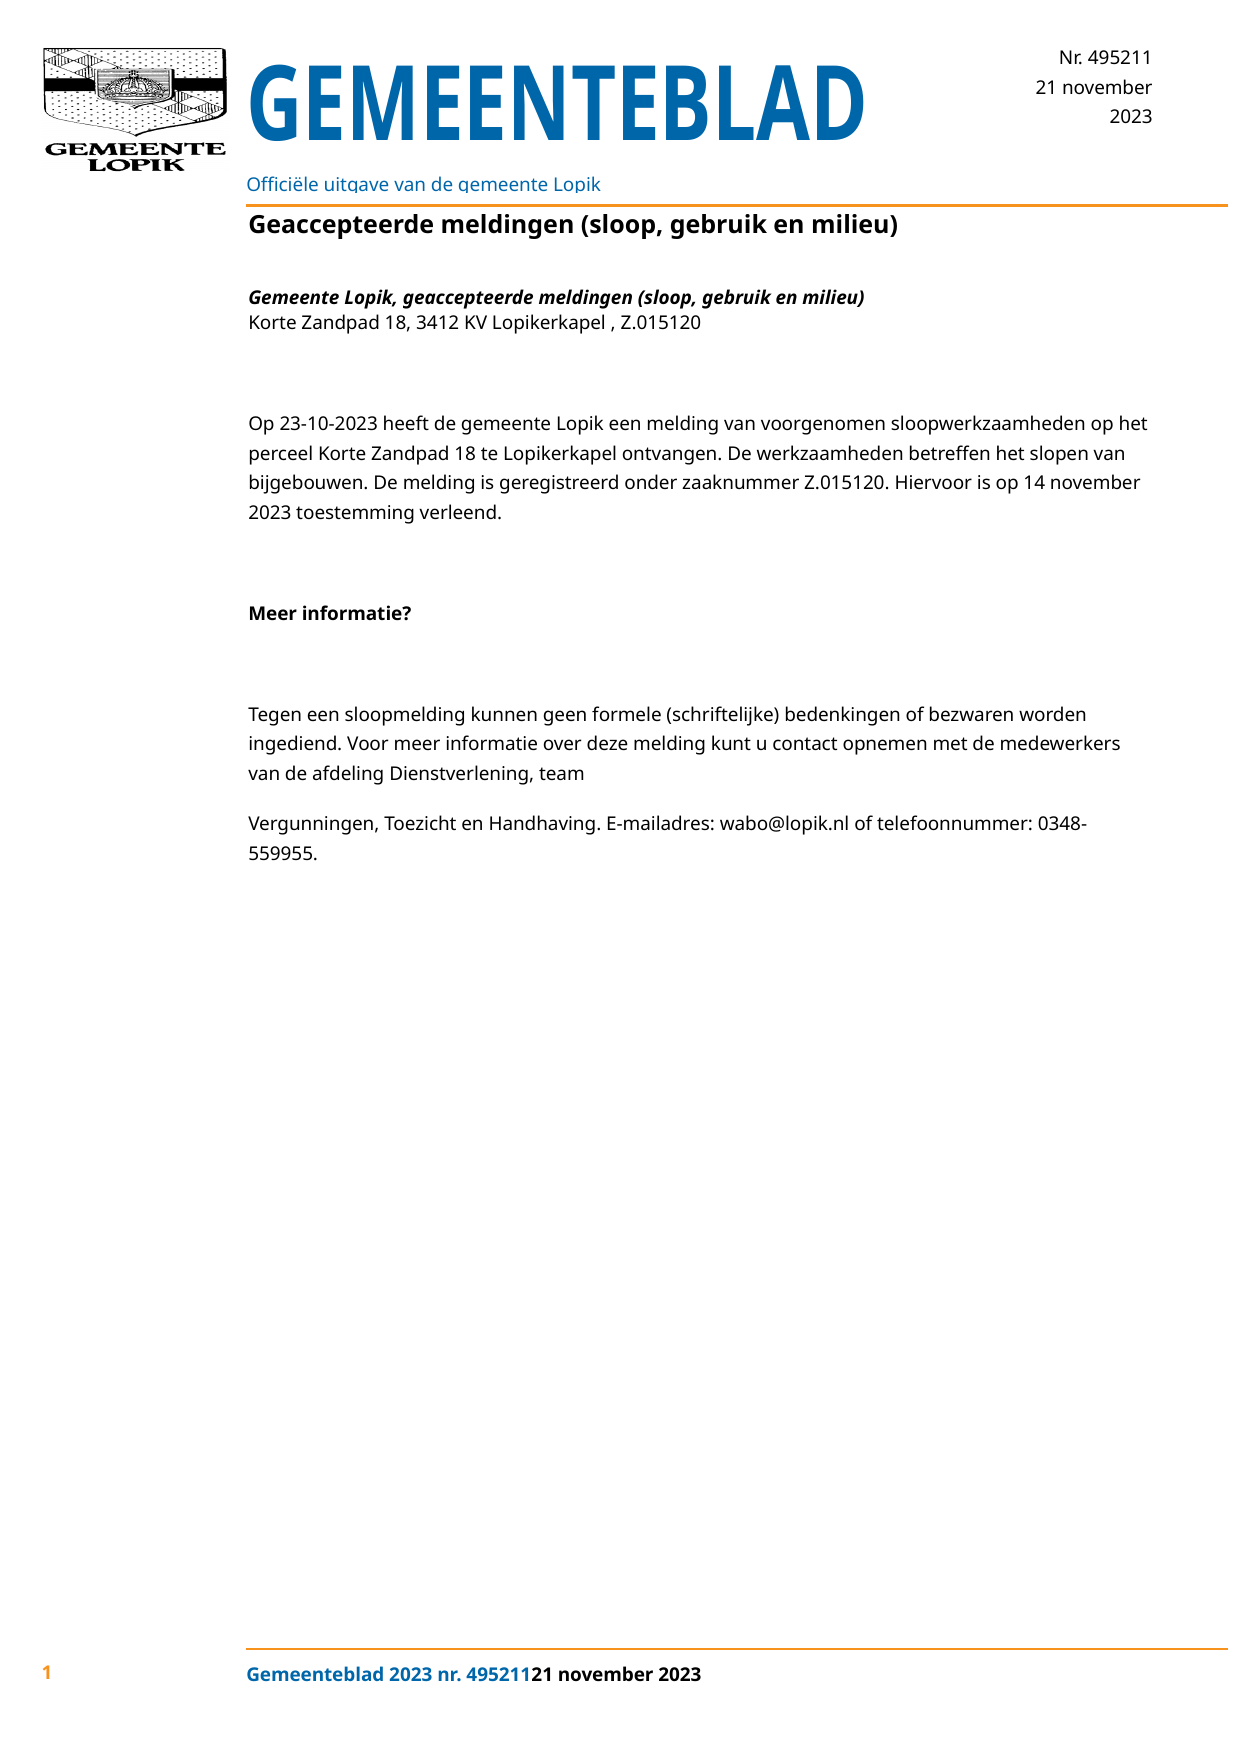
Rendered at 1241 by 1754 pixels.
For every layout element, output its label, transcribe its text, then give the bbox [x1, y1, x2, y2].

text Vergunningen, Toezicht en Handhaving. E-mailadres: wabo@lopik.nl of telefoonnummer: 0348-559955. [248, 810, 1152, 866]
text Gemeente Lopik, geaccepteerde meldingen (sloop, gebruik en milieu) [248, 284, 1152, 309]
text Tegen een sloopmelding kunnen geen formele (schriftelijke) bedenkingen of bezwaren worden ingediend. Voor meer informatie over deze melding kunt u contact opnemen met de medewerkers van de afdeling Dienstverlening, team [248, 701, 1152, 786]
text Geaccepteerde meldingen (sloop, gebruik en milieu) [248, 207, 1152, 241]
text Meer informatie? [248, 600, 1152, 626]
text Op 23-10-2023 heeft de gemeente Lopik een melding van voorgenomen sloopwerkzaamheden op het perceel Korte Zandpad 18 te Lopikerkapel ontvangen. De werkzaamheden betreffen het slopen van bijgebouwen. De melding is geregistreerd onder zaaknummer Z.015120. Hiervoor is op 14 november 2023 toestemming verleend. [248, 410, 1152, 525]
picture [41, 47, 231, 172]
text Korte Zandpad 18, 3412 KV Lopikerkapel , Z.015120 [248, 309, 1152, 335]
